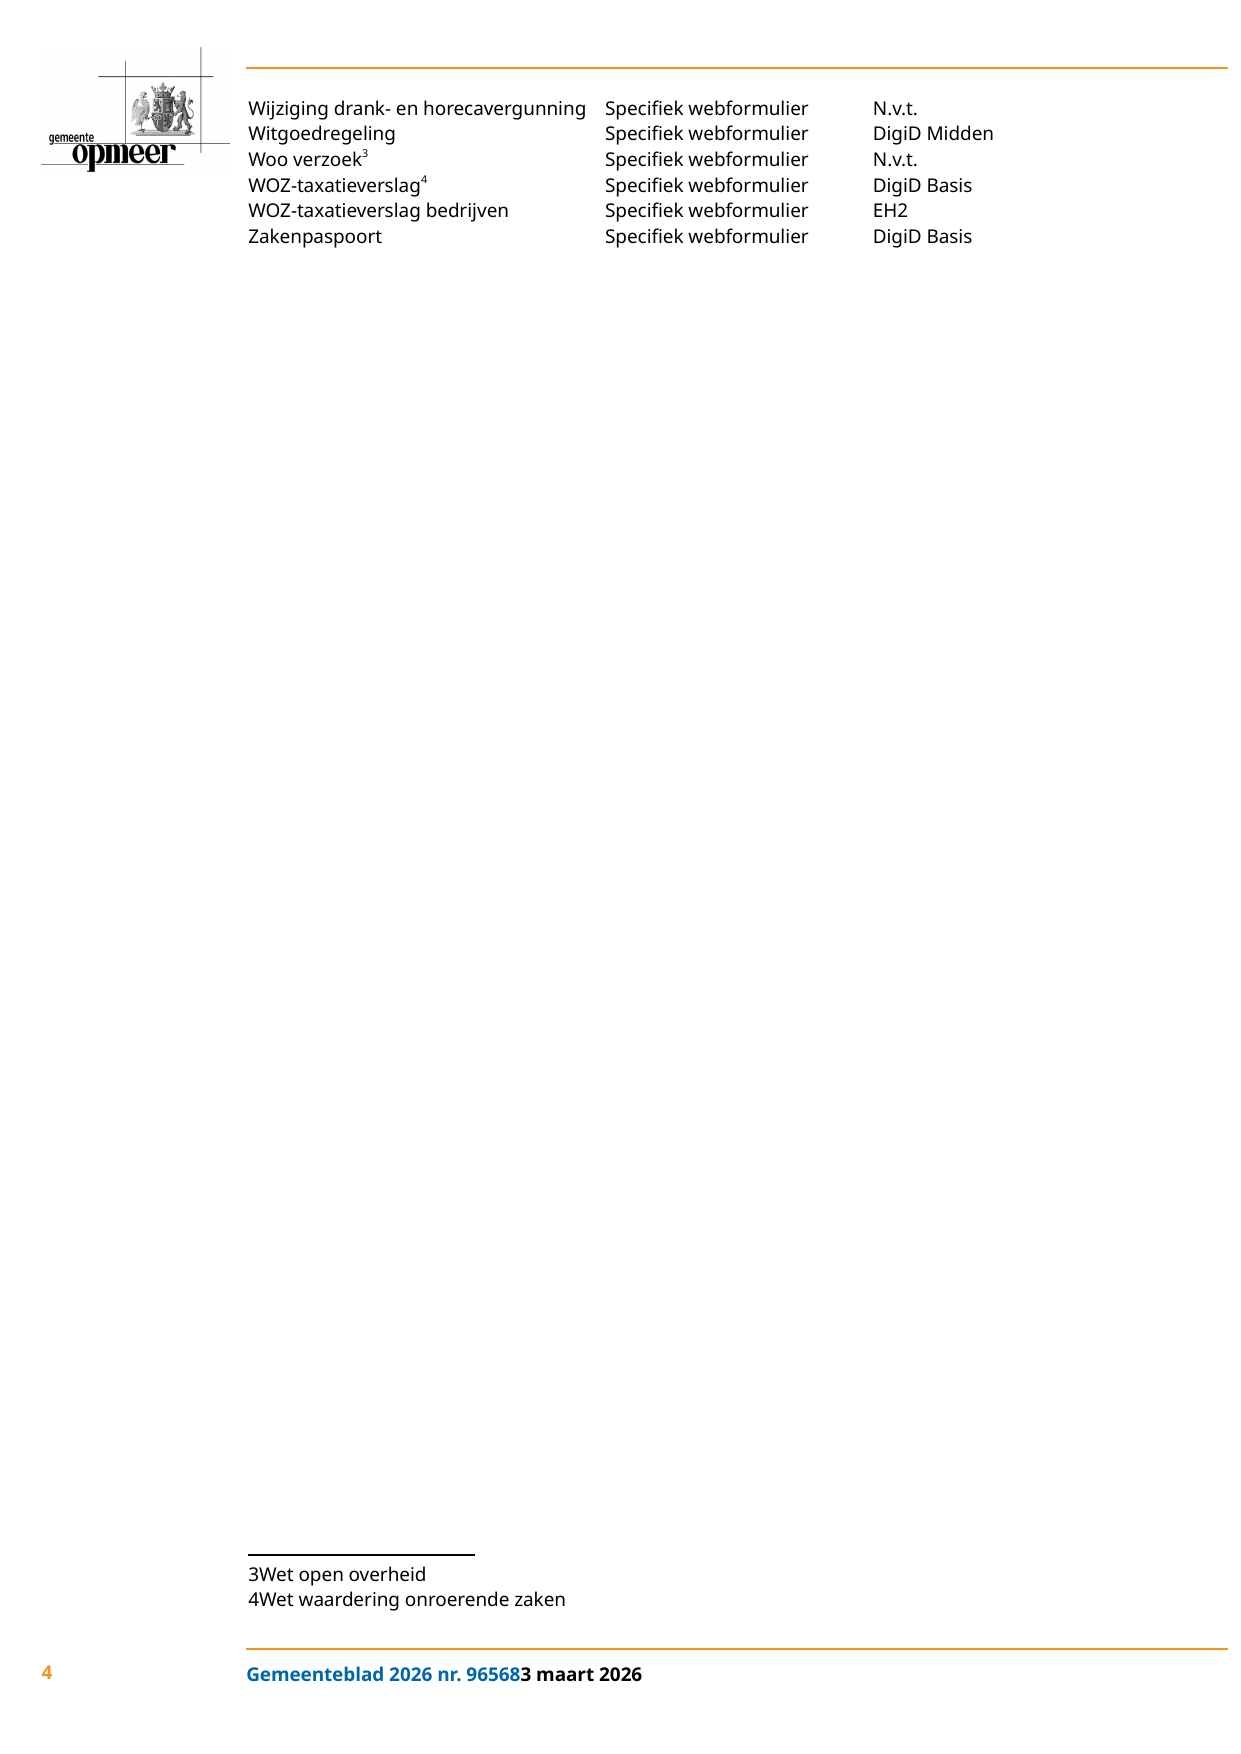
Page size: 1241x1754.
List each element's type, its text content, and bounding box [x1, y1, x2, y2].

table_cell Woo verzoek [248, 146, 605, 172]
table_cell WOZ-taxatieverslag [248, 172, 605, 198]
table_cell Specifiek webformulier [605, 172, 873, 198]
table_cell Specifiek webformulier [605, 198, 873, 223]
table_cell WOZ-taxatieverslag bedrijven [248, 198, 605, 223]
picture [41, 47, 231, 172]
table_cell N.v.t. [873, 146, 1152, 172]
table_cell DigiD Midden [873, 121, 1152, 146]
table_cell EH2 [873, 198, 1152, 223]
table_cell Specifiek webformulier [605, 121, 873, 146]
table_cell DigiD Basis [873, 224, 1152, 249]
table_cell Wijziging drank- en horecavergunning [248, 95, 605, 121]
table_cell N.v.t. [873, 95, 1152, 121]
table_cell Witgoedregeling [248, 121, 605, 146]
table_cell Zakenpaspoort [248, 224, 605, 249]
table_cell DigiD Basis [873, 172, 1152, 198]
table_cell Specifiek webformulier [605, 224, 873, 249]
table_cell Specifiek webformulier [605, 146, 873, 172]
table_cell Specifiek webformulier [605, 95, 873, 121]
